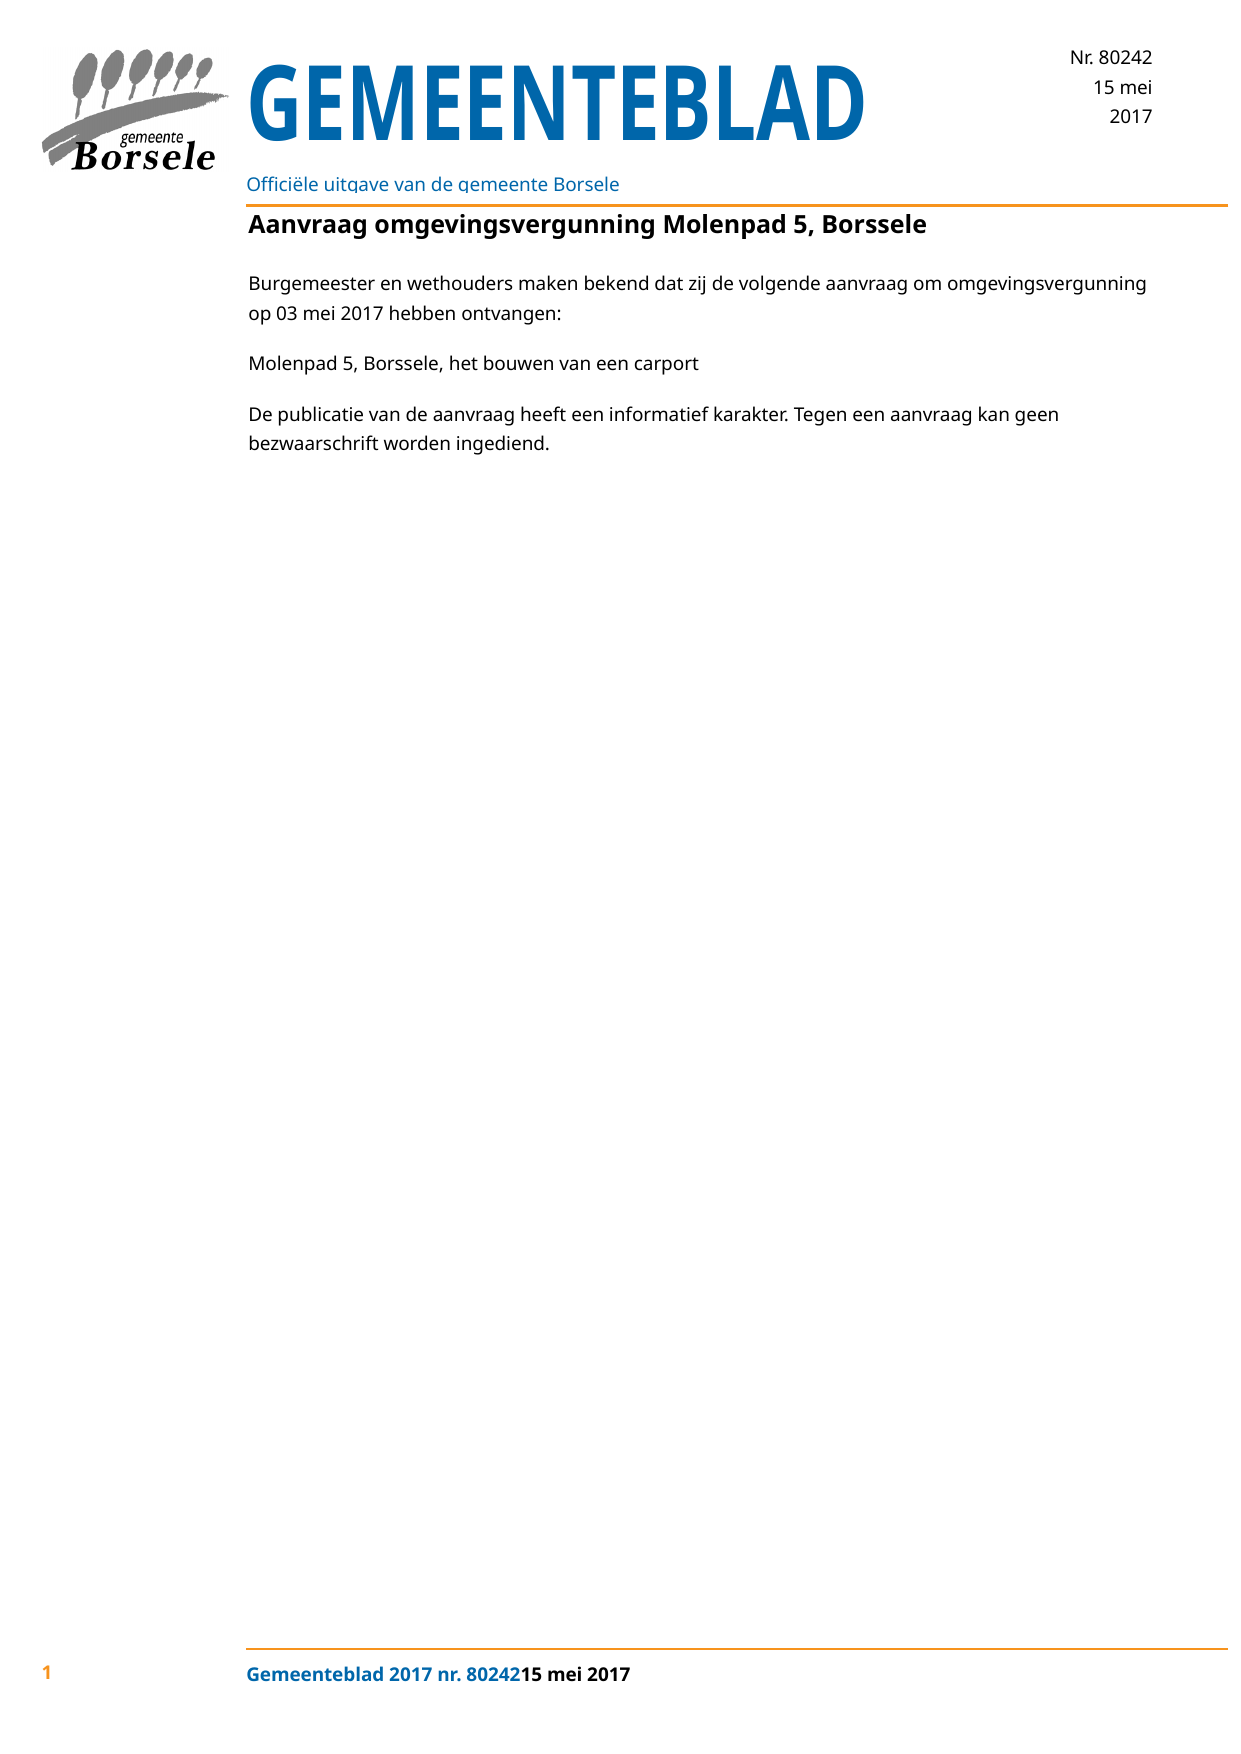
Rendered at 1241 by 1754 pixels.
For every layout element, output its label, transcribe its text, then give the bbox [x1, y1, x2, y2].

text Aanvraag omgevingsvergunning Molenpad 5, Borssele [248, 207, 1152, 241]
text Burgemeester en wethouders maken bekend dat zij de volgende aanvraag om omgevingsvergunning op 03 mei 2017 hebben ontvangen: [248, 270, 1152, 326]
text De publicatie van de aanvraag heeft een informatief karakter. Tegen een aanvraag kan geen bezwaarschrift worden ingediend. [248, 401, 1152, 456]
text Molenpad 5, Borssele, het bouwen van een carport [248, 350, 1152, 376]
picture [41, 47, 231, 172]
